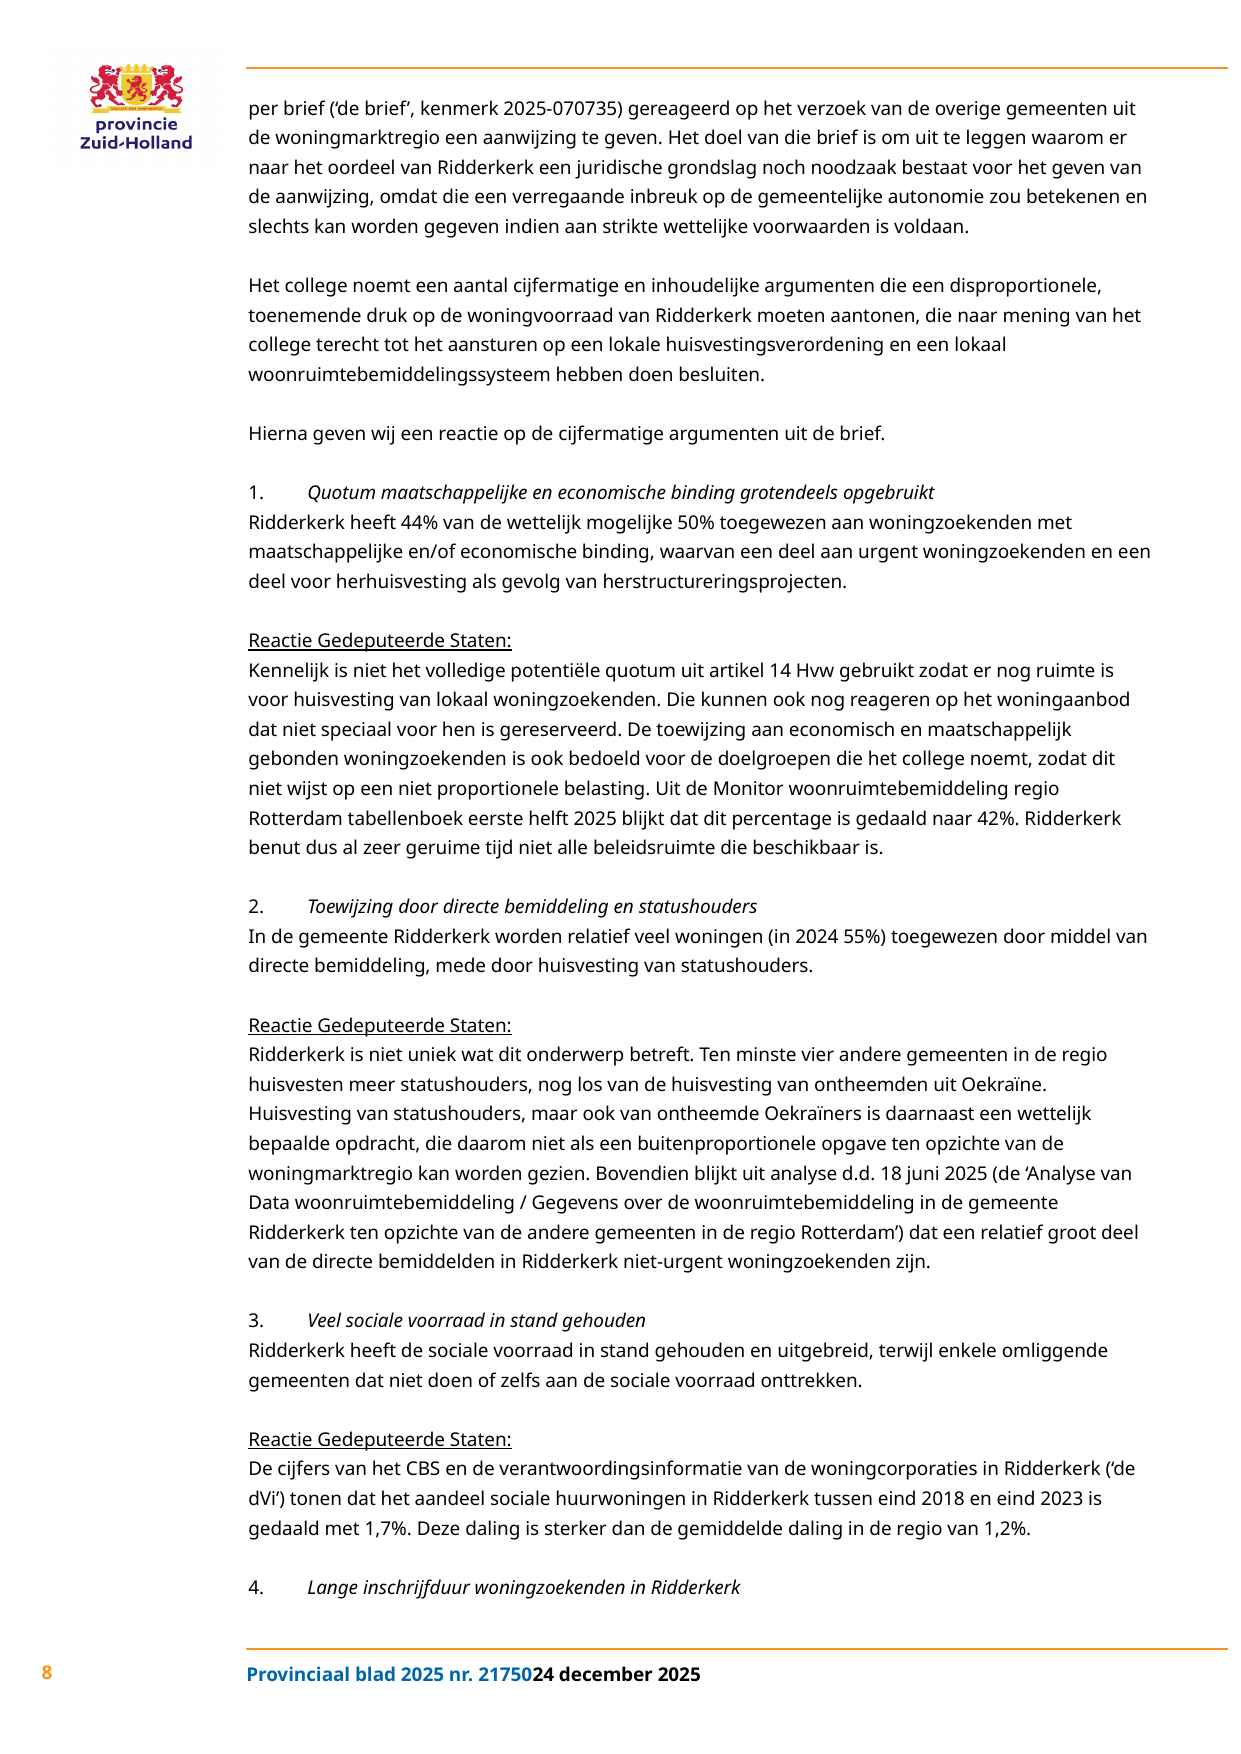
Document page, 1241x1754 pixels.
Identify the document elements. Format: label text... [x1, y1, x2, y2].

list Toewijzing door directe bemiddeling en statushouders [248, 893, 1152, 919]
text Ridderkerk heeft de sociale voorraad in stand gehouden en uitgebreid, terwijl enkele omliggende gemeenten dat niet doen of zelfs aan de sociale voorraad onttrekken. [248, 1337, 1152, 1393]
text Reactie Gedeputeerde Staten: [248, 1426, 1152, 1452]
text Het college noemt een aantal cijfermatige en inhoudelijke argumenten die een disproportionele, toenemende druk op de woningvoorraad van Ridderkerk moeten aantonen, die naar mening van het college terecht tot het aansturen op een lokale huisvestingsverordening en een lokaal woonruimtebemiddelingssysteem hebben doen besluiten. [248, 272, 1152, 387]
text Reactie Gedeputeerde Staten: [248, 1012, 1152, 1038]
text De cijfers van het CBS en de verantwoordingsinformatie van de woningcorporaties in Ridderkerk (‘de dVi’) tonen dat het aandeel sociale huurwoningen in Ridderkerk tussen eind 2018 en eind 2023 is gedaald met 1,7%. Deze daling is sterker dan de gemiddelde daling in de regio van 1,2%. [248, 1456, 1152, 1541]
picture [41, 47, 231, 172]
text Ridderkerk is niet uniek wat dit onderwerp betreft. Ten minste vier andere gemeenten in de regio huisvesten meer statushouders, nog los van de huisvesting van ontheemden uit Oekraïne. Huisvesting van statushouders, maar ook van ontheemde Oekraïners is daarnaast een wettelijk bepaalde opdracht, die daarom niet als een buitenproportionele opgave ten opzichte van de woningmarktregio kan worden gezien. Bovendien blijkt uit analyse d.d. 18 juni 2025 (de ‘Analyse van Data woonruimtebemiddeling / Gegevens over de woonruimtebemiddeling in de gemeente Ridderkerk ten opzichte van de andere gemeenten in de regio Rotterdam’) dat een relatief groot deel van de directe bemiddelden in Ridderkerk niet-urgent woningzoekenden zijn. [248, 1041, 1152, 1274]
text Reactie Gedeputeerde Staten: [248, 627, 1152, 653]
text Ridderkerk heeft 44% van de wettelijk mogelijke 50% toegewezen aan woningzoekenden met maatschappelijke en/of economische binding, waarvan een deel aan urgent woningzoekenden en een deel voor herhuisvesting als gevolg van herstructureringsprojecten. [248, 509, 1152, 594]
list Quotum maatschappelijke en economische binding grotendeels opgebruikt [248, 479, 1152, 505]
text In de gemeente Ridderkerk worden relatief veel woningen (in 2024 55%) toegewezen door middel van directe bemiddeling, mede door huisvesting van statushouders. [248, 923, 1152, 978]
list Lange inschrijfduur woningzoekenden in Ridderkerk [248, 1574, 1152, 1600]
text Kennelijk is niet het volledige potentiële quotum uit artikel 14 Hvw gebruikt zodat er nog ruimte is voor huisvesting van lokaal woningzoekenden. Die kunnen ook nog reageren op het woningaanbod dat niet speciaal voor hen is gereserveerd. De toewijzing aan economisch en maatschappelijk gebonden woningzoekenden is ook bedoeld voor de doelgroepen die het college noemt, zodat dit niet wijst op een niet proportionele belasting. Uit de Monitor woonruimtebemiddeling regio Rotterdam tabellenboek eerste helft 2025 blijkt dat dit percentage is gedaald naar 42%. Ridderkerk benut dus al zeer geruime tijd niet alle beleidsruimte die beschikbaar is. [248, 657, 1152, 860]
text per brief (‘de brief’, kenmerk 2025-070735) gereageerd op het verzoek van de overige gemeenten uit de woningmarktregio een aanwijzing te geven. Het doel van die brief is om uit te leggen waarom er naar het oordeel van Ridderkerk een juridische grondslag noch noodzaak bestaat voor het geven van de aanwijzing, omdat die een verregaande inbreuk op de gemeentelijke autonomie zou betekenen en slechts kan worden gegeven indien aan strikte wettelijke voorwaarden is voldaan. [248, 95, 1152, 239]
list Veel sociale voorraad in stand gehouden [248, 1308, 1152, 1333]
text Hierna geven wij een reactie op de cijfermatige argumenten uit de brief. [248, 420, 1152, 446]
